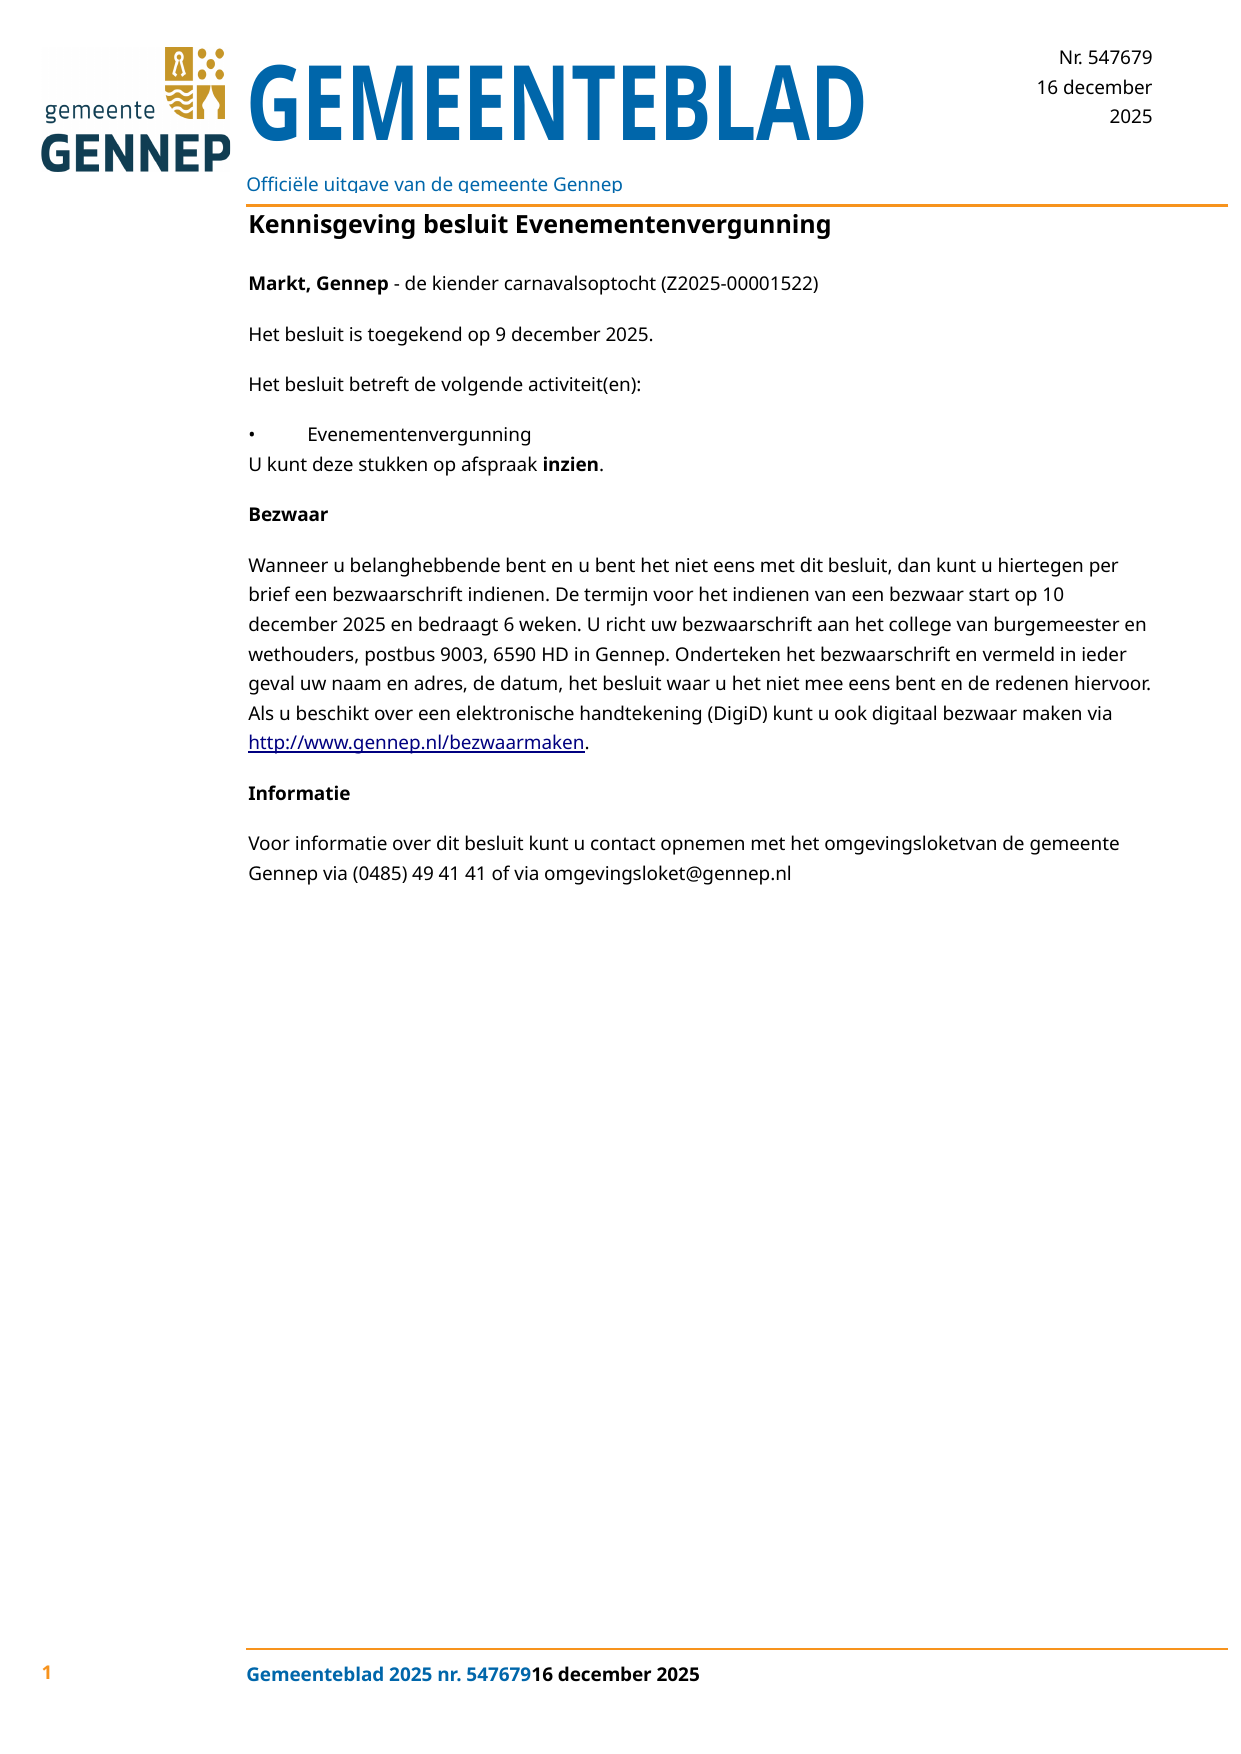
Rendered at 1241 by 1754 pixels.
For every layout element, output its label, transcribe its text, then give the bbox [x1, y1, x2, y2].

text Het besluit is toegekend op 9 december 2025. [248, 321, 1152, 346]
text Markt, Gennep - de kiender carnavalsoptocht (Z2025-00001522) [248, 270, 1152, 296]
text Wanneer u belanghebbende bent en u bent het niet eens met dit besluit, dan kunt u hiertegen per brief een bezwaarschrift indienen. De termijn voor het indienen van een bezwaar start op 10 december 2025 en bedraagt 6 weken. U richt uw bezwaarschrift aan het college van burgemeester en wethouders, postbus 9003, 6590 HD in Gennep. Onderteken het bezwaarschrift en vermeld in ieder geval uw naam en adres, de datum, het besluit waar u het niet mee eens bent en de redenen hiervoor. Als u beschikt over een elektronische handtekening (DigiD) kunt u ook digitaal bezwaar maken via http://www.gennep.nl/bezwaarmaken. [248, 552, 1152, 755]
list Evenementenvergunning [248, 422, 1152, 447]
text Kennisgeving besluit Evenementenvergunning [248, 207, 1152, 241]
text Bezwaar [248, 502, 1152, 527]
text Informatie [248, 780, 1152, 806]
picture [41, 47, 231, 172]
text U kunt deze stukken op afspraak inzien. [248, 451, 1152, 477]
text Het besluit betreft de volgende activiteit(en): [248, 371, 1152, 397]
text Voor informatie over dit besluit kunt u contact opnemen met het omgevingsloketvan de gemeente Gennep via (0485) 49 41 41 of via omgevingsloket@gennep.nl [248, 830, 1152, 886]
